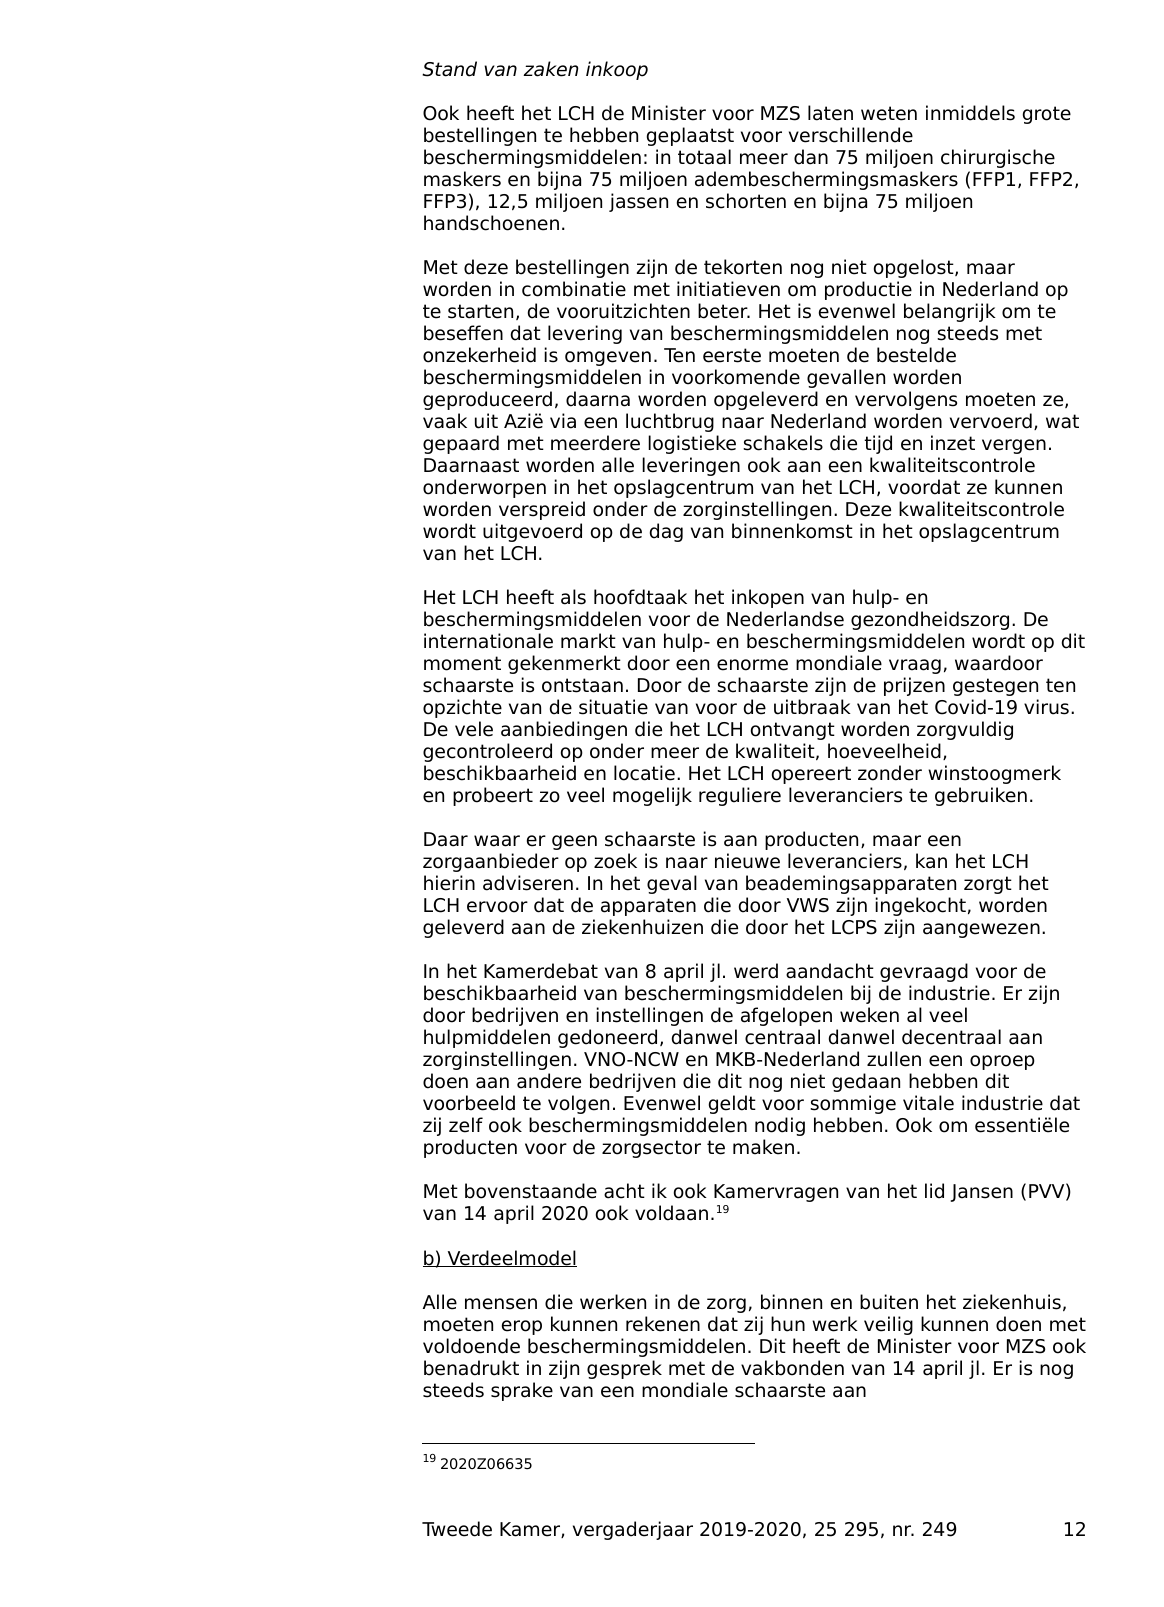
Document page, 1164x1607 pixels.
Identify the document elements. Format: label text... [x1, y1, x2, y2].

text Alle mensen die werken in de zorg, binnen en buiten het ziekenhuis, moeten erop kunnen rekenen dat zij hun werk veilig kunnen doen met voldoende beschermingsmiddelen. Dit heeft de Minister voor MZS ook benadrukt in zijn gesprek met de vakbonden van 14 april jl. Er is nog steeds sprake van een mondiale schaarste aan [422, 1292, 1087, 1401]
text 2020Z06635 [422, 1452, 1087, 1474]
subtitle Stand van zaken inkoop [422, 59, 1087, 81]
text Daar waar er geen schaarste is aan producten, maar een zorgaanbieder op zoek is naar nieuwe leveranciers, kan het LCH hierin adviseren. In het geval van beademingsapparaten zorgt het LCH ervoor dat de apparaten die door VWS zijn ingekocht, worden geleverd aan de ziekenhuizen die door het LCPS zijn aangewezen. [422, 829, 1087, 939]
text In het Kamerdebat van 8 april jl. werd aandacht gevraagd voor de beschikbaarheid van beschermingsmiddelen bij de industrie. Er zijn door bedrijven en instellingen de afgelopen weken al veel hulpmiddelen gedoneerd, danwel centraal danwel decentraal aan zorginstellingen. VNO-NCW en MKB-Nederland zullen een oproep doen aan andere bedrijven die dit nog niet gedaan hebben dit voorbeeld te volgen. Evenwel geldt voor sommige vitale industrie dat zij zelf ook beschermingsmiddelen nodig hebben. Ook om essentiële producten voor de zorgsector te maken. [422, 961, 1087, 1159]
subtitle b) Verdeelmodel [422, 1247, 1087, 1269]
text Het LCH heeft als hoofdtaak het inkopen van hulp- en beschermingsmiddelen voor de Nederlandse gezondheidszorg. De internationale markt van hulp- en beschermingsmiddelen wordt op dit moment gekenmerkt door een enorme mondiale vraag, waardoor schaarste is ontstaan. Door de schaarste zijn de prijzen gestegen ten opzichte van de situatie van voor de uitbraak van het Covid-19 virus. De vele aanbiedingen die het LCH ontvangt worden zorgvuldig gecontroleerd op onder meer de kwaliteit, hoeveelheid, beschikbaarheid en locatie. Het LCH opereert zonder winstoogmerk en probeert zo veel mogelijk reguliere leveranciers te gebruiken. [422, 587, 1087, 807]
text Met deze bestellingen zijn de tekorten nog niet opgelost, maar worden in combinatie met initiatieven om productie in Nederland op te starten, de vooruitzichten beter. Het is evenwel belangrijk om te beseffen dat levering van beschermingsmiddelen nog steeds met onzekerheid is omgeven. Ten eerste moeten de bestelde beschermingsmiddelen in voorkomende gevallen worden geproduceerd, daarna worden opgeleverd en vervolgens moeten ze, vaak uit Azië via een luchtbrug naar Nederland worden vervoerd, wat gepaard met meerdere logistieke schakels die tijd en inzet vergen. Daarnaast worden alle leveringen ook aan een kwaliteitscontrole onderworpen in het opslagcentrum van het LCH, voordat ze kunnen worden verspreid onder de zorginstellingen. Deze kwaliteitscontrole wordt uitgevoerd op de dag van binnenkomst in het opslagcentrum van het LCH. [422, 257, 1087, 565]
text Met bovenstaande acht ik ook Kamervragen van het lid Jansen (PVV) van 14 april 2020 ook voldaan. [422, 1181, 1087, 1225]
text Ook heeft het LCH de Minister voor MZS laten weten inmiddels grote bestellingen te hebben geplaatst voor verschillende beschermingsmiddelen: in totaal meer dan 75 miljoen chirurgische maskers en bijna 75 miljoen adembeschermingsmaskers (FFP1, FFP2, FFP3), 12,5 miljoen jassen en schorten en bijna 75 miljoen handschoenen. [422, 103, 1087, 235]
